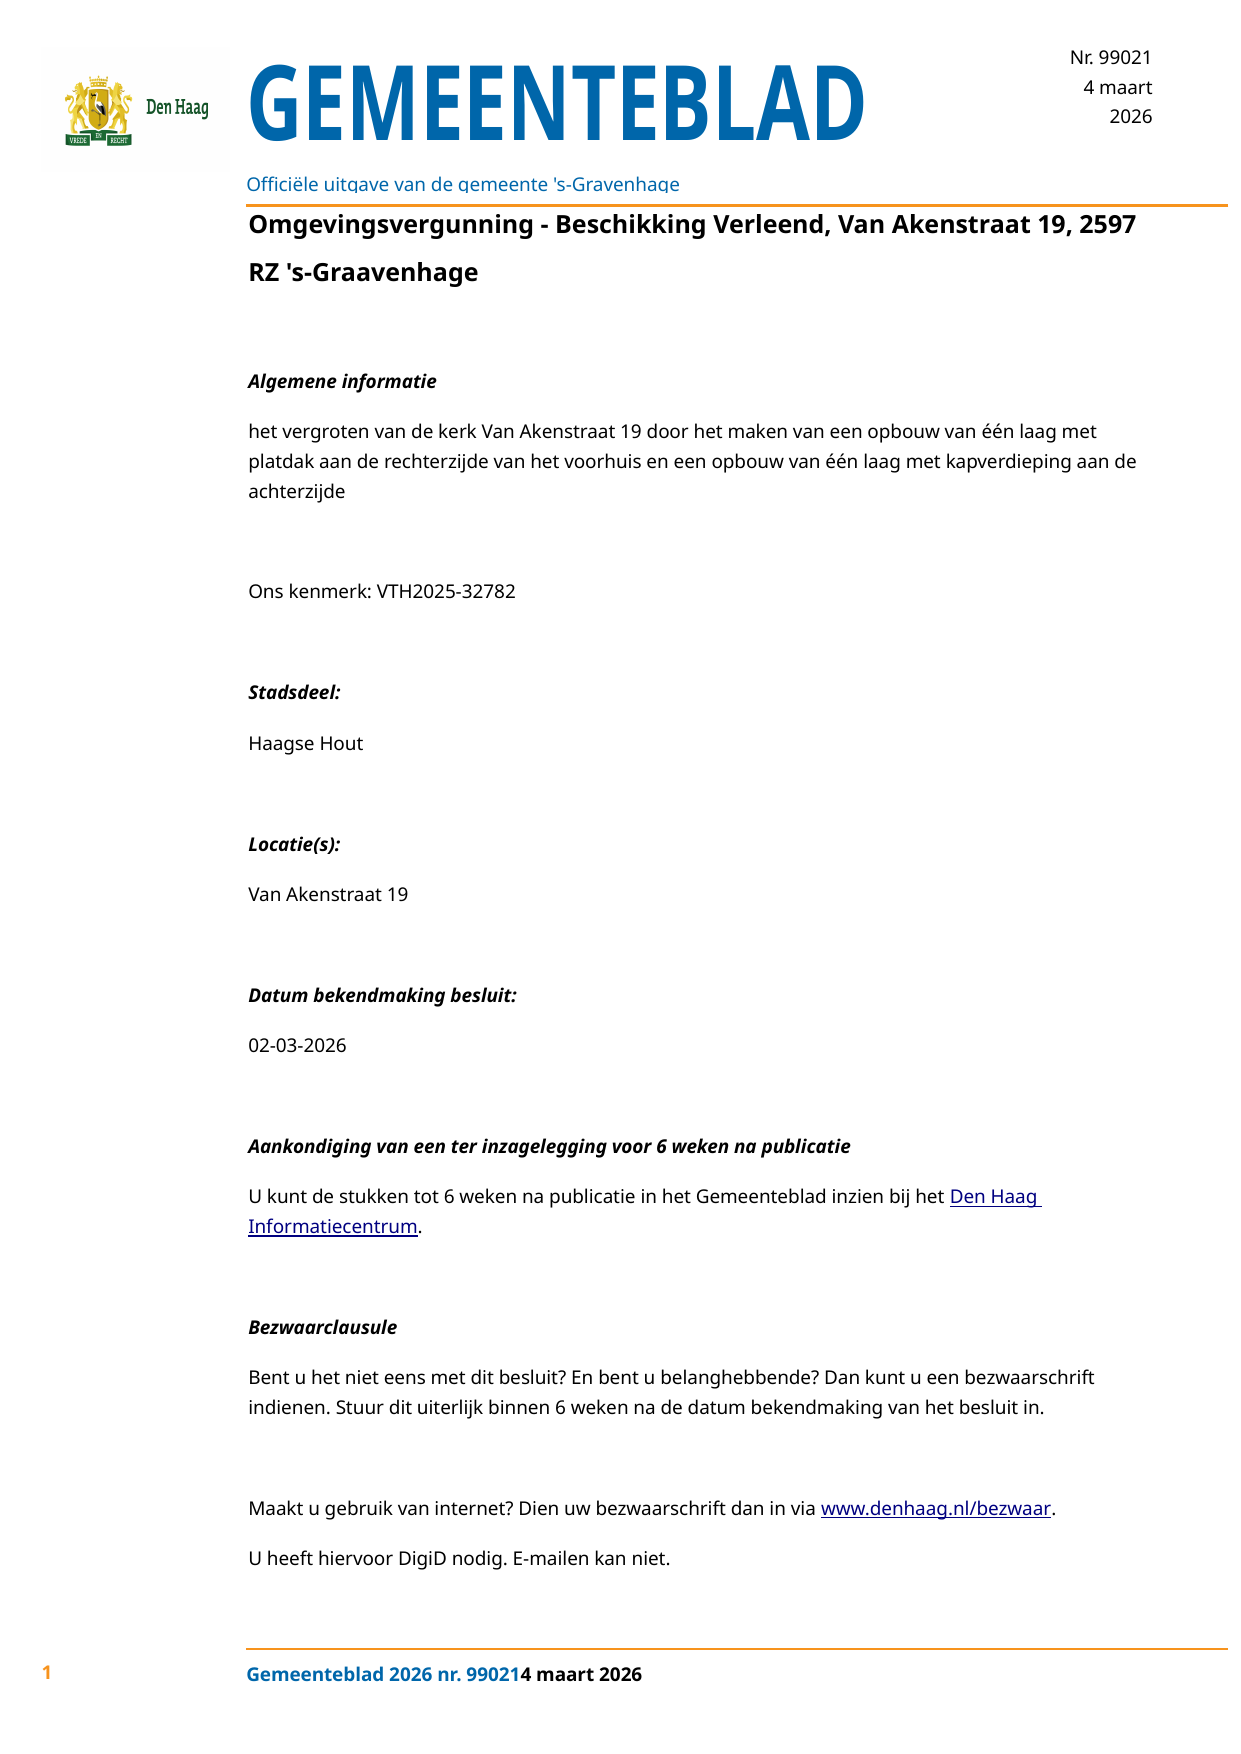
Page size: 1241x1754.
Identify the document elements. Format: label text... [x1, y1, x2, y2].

text Bent u het niet eens met dit besluit? En bent u belanghebbende? Dan kunt u een bezwaarschrift indienen. Stuur dit uiterlijk binnen 6 weken na de datum bekendmaking van het besluit in. [248, 1364, 1152, 1420]
text 02-03-2026 [248, 1032, 1152, 1058]
picture [41, 47, 231, 172]
text Algemene informatie [248, 368, 1152, 394]
text Locatie(s): [248, 831, 1152, 857]
text U kunt de stukken tot 6 weken na publicatie in het Gemeenteblad inzien bij het Den Haag Informatiecentrum. [248, 1184, 1152, 1239]
text Maakt u gebruik van internet? Dien uw bezwaarschrift dan in via www.denhaag.nl/bezwaar. [248, 1495, 1152, 1521]
text Stadsdeel: [248, 679, 1152, 705]
text Bezwaarclausule [248, 1314, 1152, 1340]
text het vergroten van de kerk Van Akenstraat 19 door het maken van een opbouw van één laag met platdak aan de rechterzijde van het voorhuis en een opbouw van één laag met kapverdieping aan de achterzijde [248, 419, 1152, 504]
text Van Akenstraat 19 [248, 881, 1152, 907]
text Haagse Hout [248, 730, 1152, 756]
text Ons kenmerk: VTH2025-32782 [248, 579, 1152, 604]
text Omgevingsvergunning - Beschikking Verleend, Van Akenstraat 19, 2597 RZ 's-Graavenhage [248, 207, 1152, 288]
text Aankondiging van een ter inzagelegging voor 6 weken na publicatie [248, 1133, 1152, 1159]
text U heeft hiervoor DigiD nodig. E-mailen kan niet. [248, 1545, 1152, 1571]
text Datum bekendmaking besluit: [248, 982, 1152, 1008]
